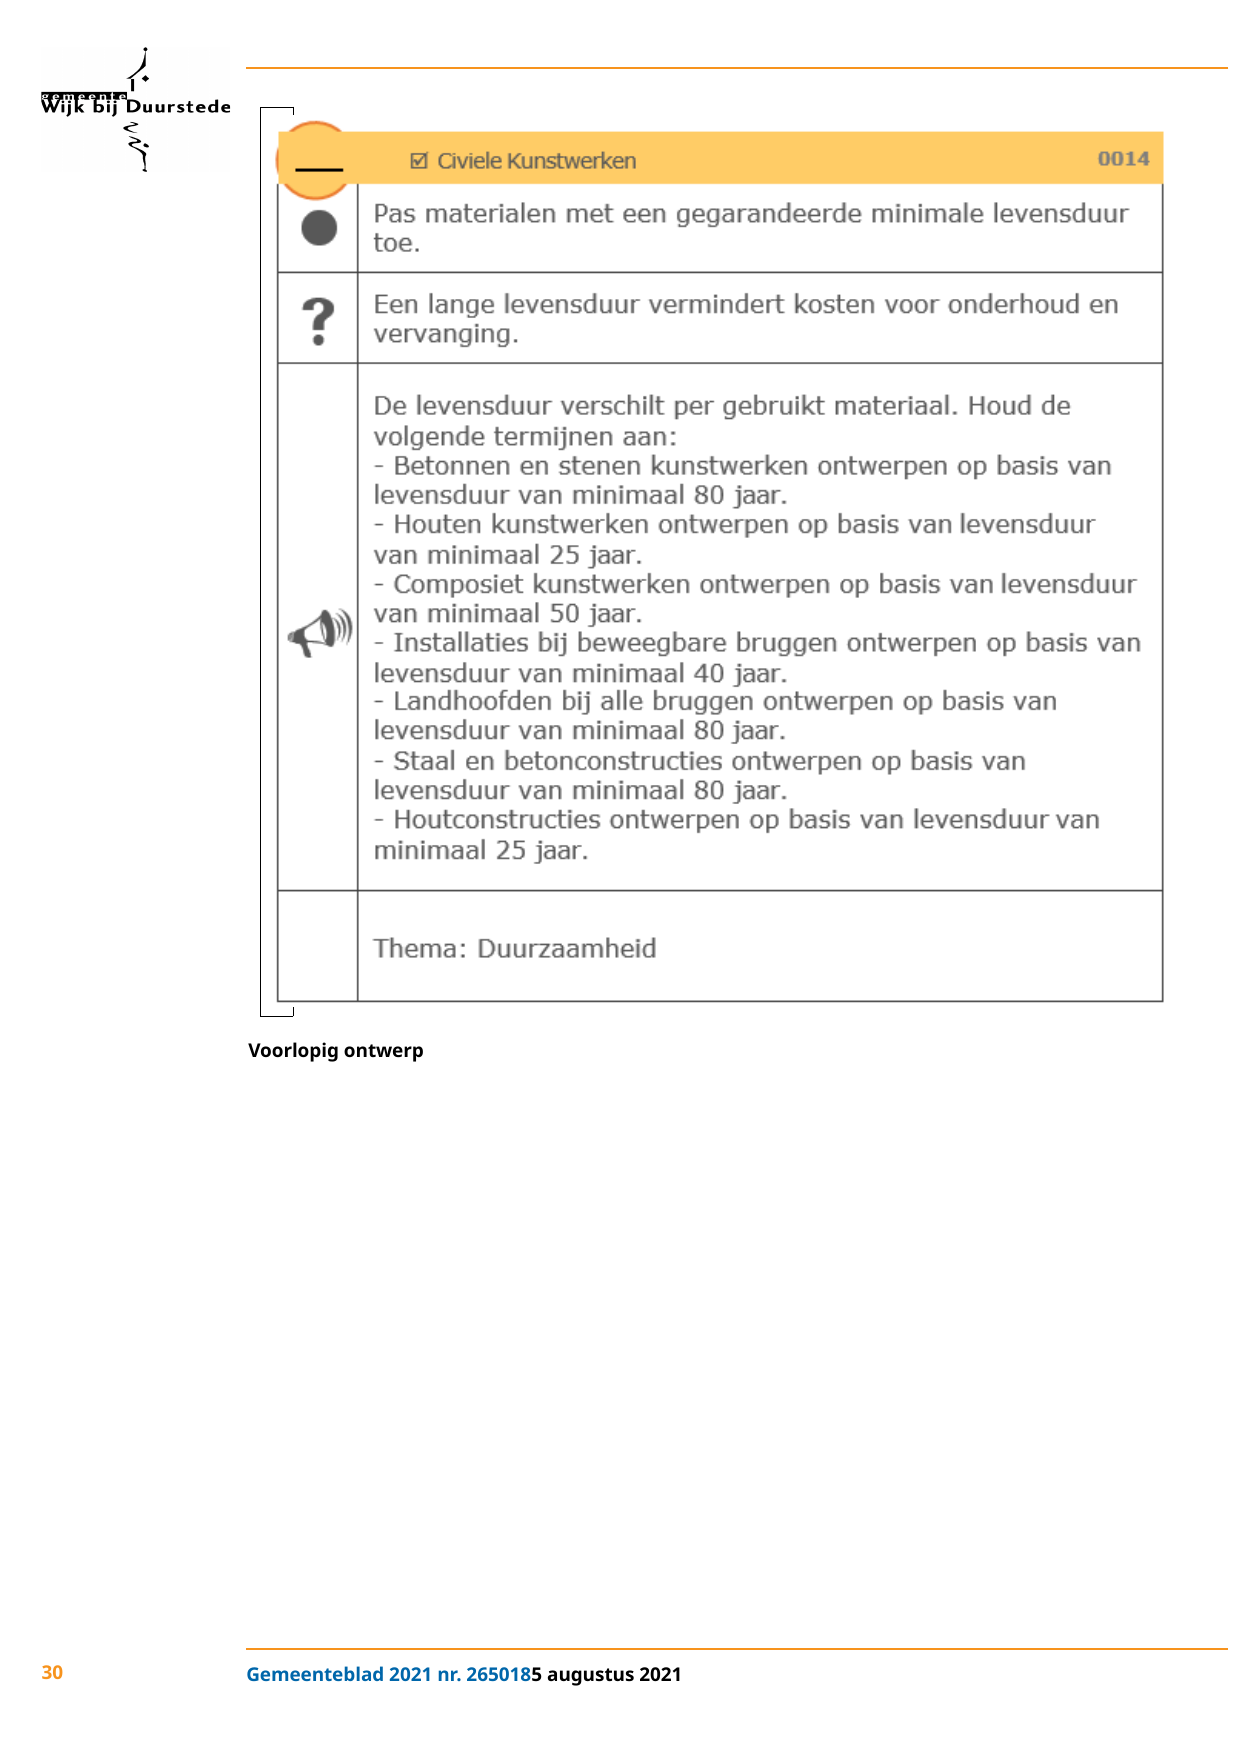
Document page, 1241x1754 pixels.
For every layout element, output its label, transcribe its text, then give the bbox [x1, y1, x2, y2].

picture [41, 47, 231, 172]
text Voorlopig ontwerp [248, 1037, 1152, 1063]
picture [268, 115, 1173, 1007]
